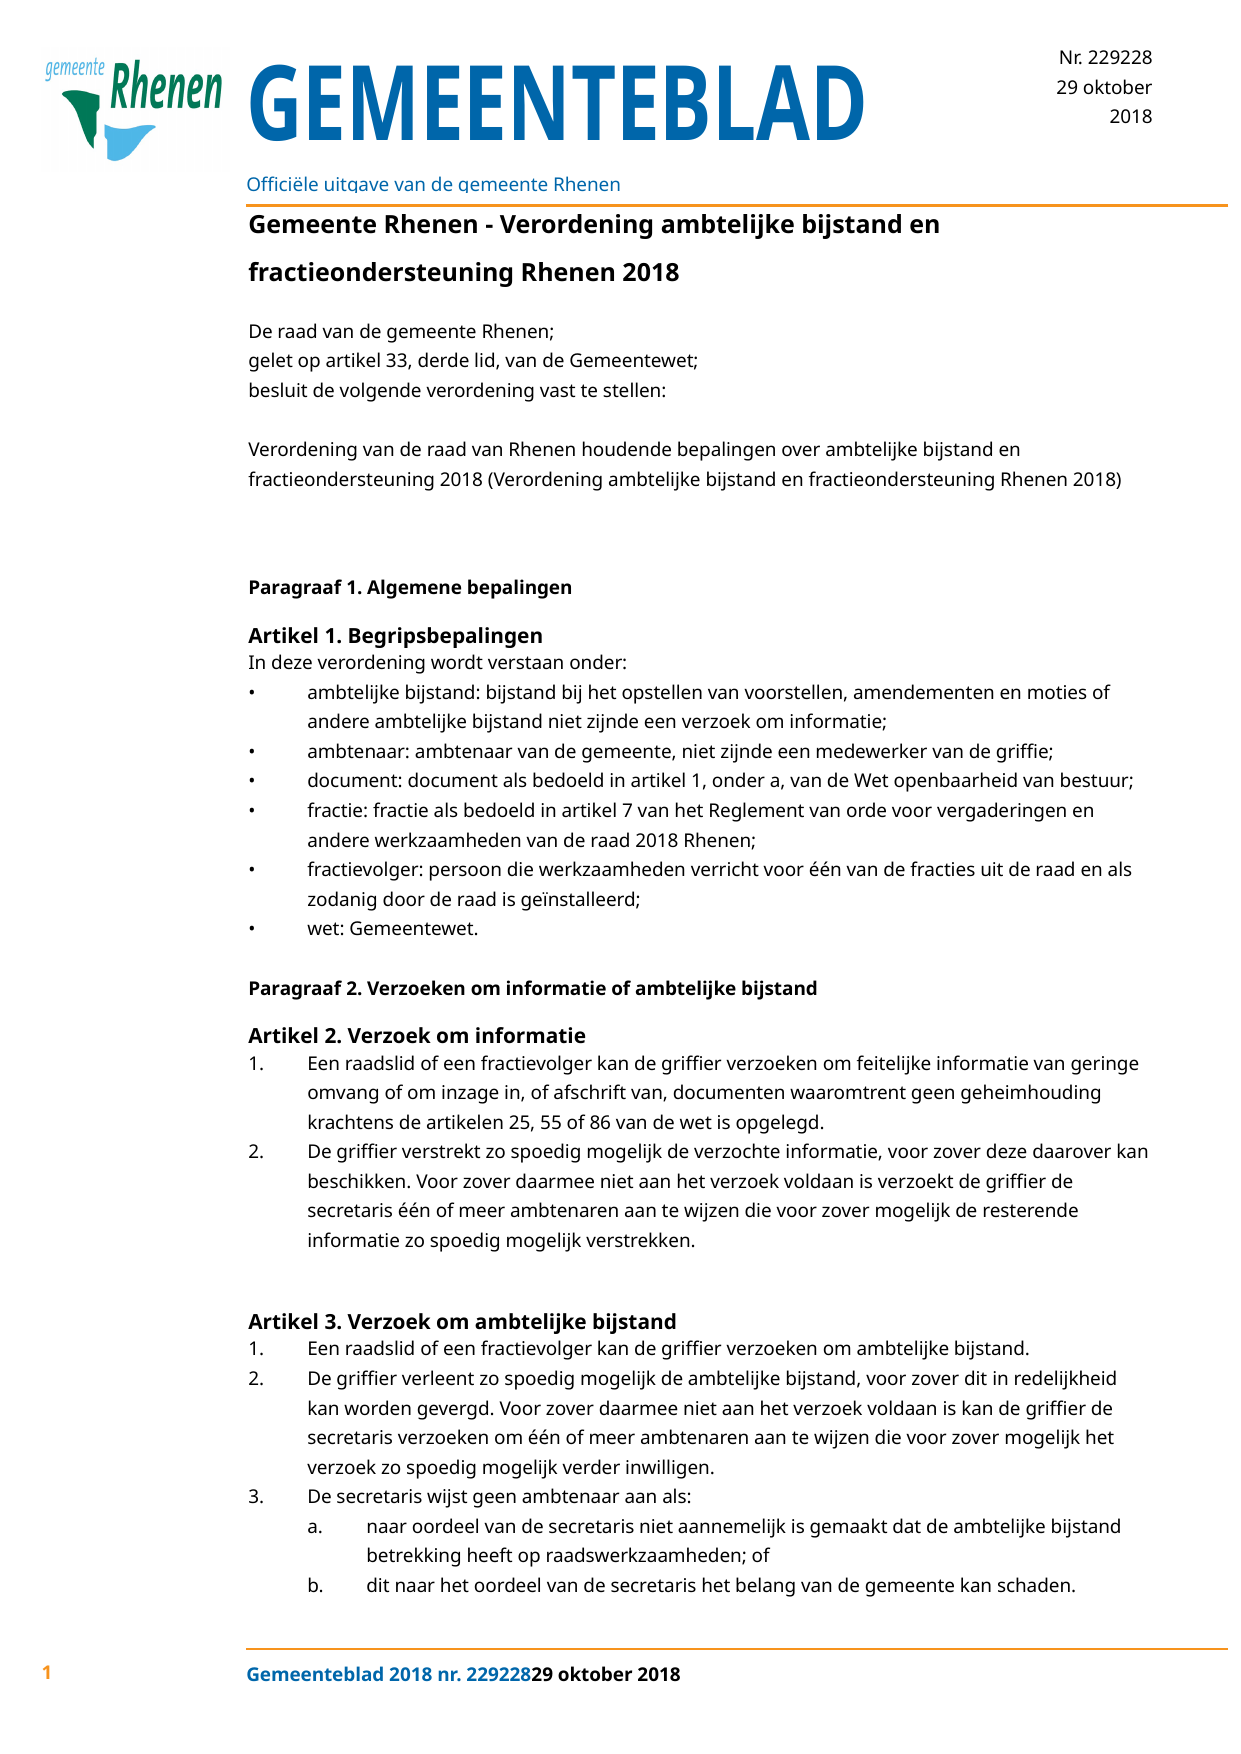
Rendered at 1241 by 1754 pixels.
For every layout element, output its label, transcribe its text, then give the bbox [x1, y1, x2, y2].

list De secretaris wijst geen ambtenaar aan als: [248, 1483, 1152, 1509]
text De raad van de gemeente Rhenen; [248, 318, 1152, 344]
list ambtenaar: ambtenaar van de gemeente, niet zijnde een medewerker van de griffie; [248, 738, 1152, 764]
text besluit de volgende verordening vast te stellen: [248, 377, 1152, 403]
list dit naar het oordeel van de secretaris het belang van de gemeente kan schaden. [307, 1572, 1152, 1598]
text Artikel 2. Verzoek om informatie [248, 1021, 1152, 1050]
text Paragraaf 2. Verzoeken om informatie of ambtelijke bijstand [248, 975, 1152, 1000]
list Een raadslid of een fractievolger kan de griffier verzoeken om feitelijke informatie van geringe omvang of om inzage in, of afschrift van, documenten waaromtrent geen geheimhouding krachtens de artikelen 25, 55 of 86 van de wet is opgelegd. [248, 1050, 1152, 1134]
list fractie: fractie als bedoeld in artikel 7 van het Reglement van orde voor vergaderingen en andere werkzaamheden van de raad 2018 Rhenen; [248, 797, 1152, 852]
list wet: Gemeentewet. [248, 916, 1152, 941]
list fractievolger: persoon die werkzaamheden verricht voor één van de fracties uit de raad en als zodanig door de raad is geïnstalleerd; [248, 856, 1152, 912]
text Verordening van de raad van Rhenen houdende bepalingen over ambtelijke bijstand en fractieondersteuning 2018 (Verordening ambtelijke bijstand en fractieondersteuning Rhenen 2018) [248, 436, 1152, 492]
list De griffier verstrekt zo spoedig mogelijk de verzochte informatie, voor zover deze daarover kan beschikken. Voor zover daarmee niet aan het verzoek voldaan is verzoekt de griffier de secretaris één of meer ambtenaren aan te wijzen die voor zover mogelijk de resterende informatie zo spoedig mogelijk verstrekken. [248, 1138, 1152, 1253]
list De griffier verleent zo spoedig mogelijk de ambtelijke bijstand, voor zover dit in redelijkheid kan worden gevergd. Voor zover daarmee niet aan het verzoek voldaan is kan de griffier de secretaris verzoeken om één of meer ambtenaren aan te wijzen die voor zover mogelijk het verzoek zo spoedig mogelijk verder inwilligen. [248, 1365, 1152, 1480]
picture [41, 47, 231, 172]
text Gemeente Rhenen - Verordening ambtelijke bijstand en fractieondersteuning Rhenen 2018 [248, 207, 1152, 288]
list Een raadslid of een fractievolger kan de griffier verzoeken om ambtelijke bijstand. [248, 1336, 1152, 1361]
text Artikel 3. Verzoek om ambtelijke bijstand [248, 1307, 1152, 1336]
text gelet op artikel 33, derde lid, van de Gemeentewet; [248, 347, 1152, 373]
text In deze verordening wordt verstaan onder: [248, 649, 1152, 675]
list ambtelijke bijstand: bijstand bij het opstellen van voorstellen, amendementen en moties of andere ambtelijke bijstand niet zijnde een verzoek om informatie; [248, 679, 1152, 734]
list document: document als bedoeld in artikel 1, onder a, van de Wet openbaarheid van bestuur; [248, 768, 1152, 793]
text Paragraaf 1. Algemene bepalingen [248, 574, 1152, 600]
list naar oordeel van de secretaris niet aannemelijk is gemaakt dat de ambtelijke bijstand betrekking heeft op raadswerkzaamheden; of [307, 1513, 1152, 1568]
text Artikel 1. Begripsbepalingen [248, 621, 1152, 649]
